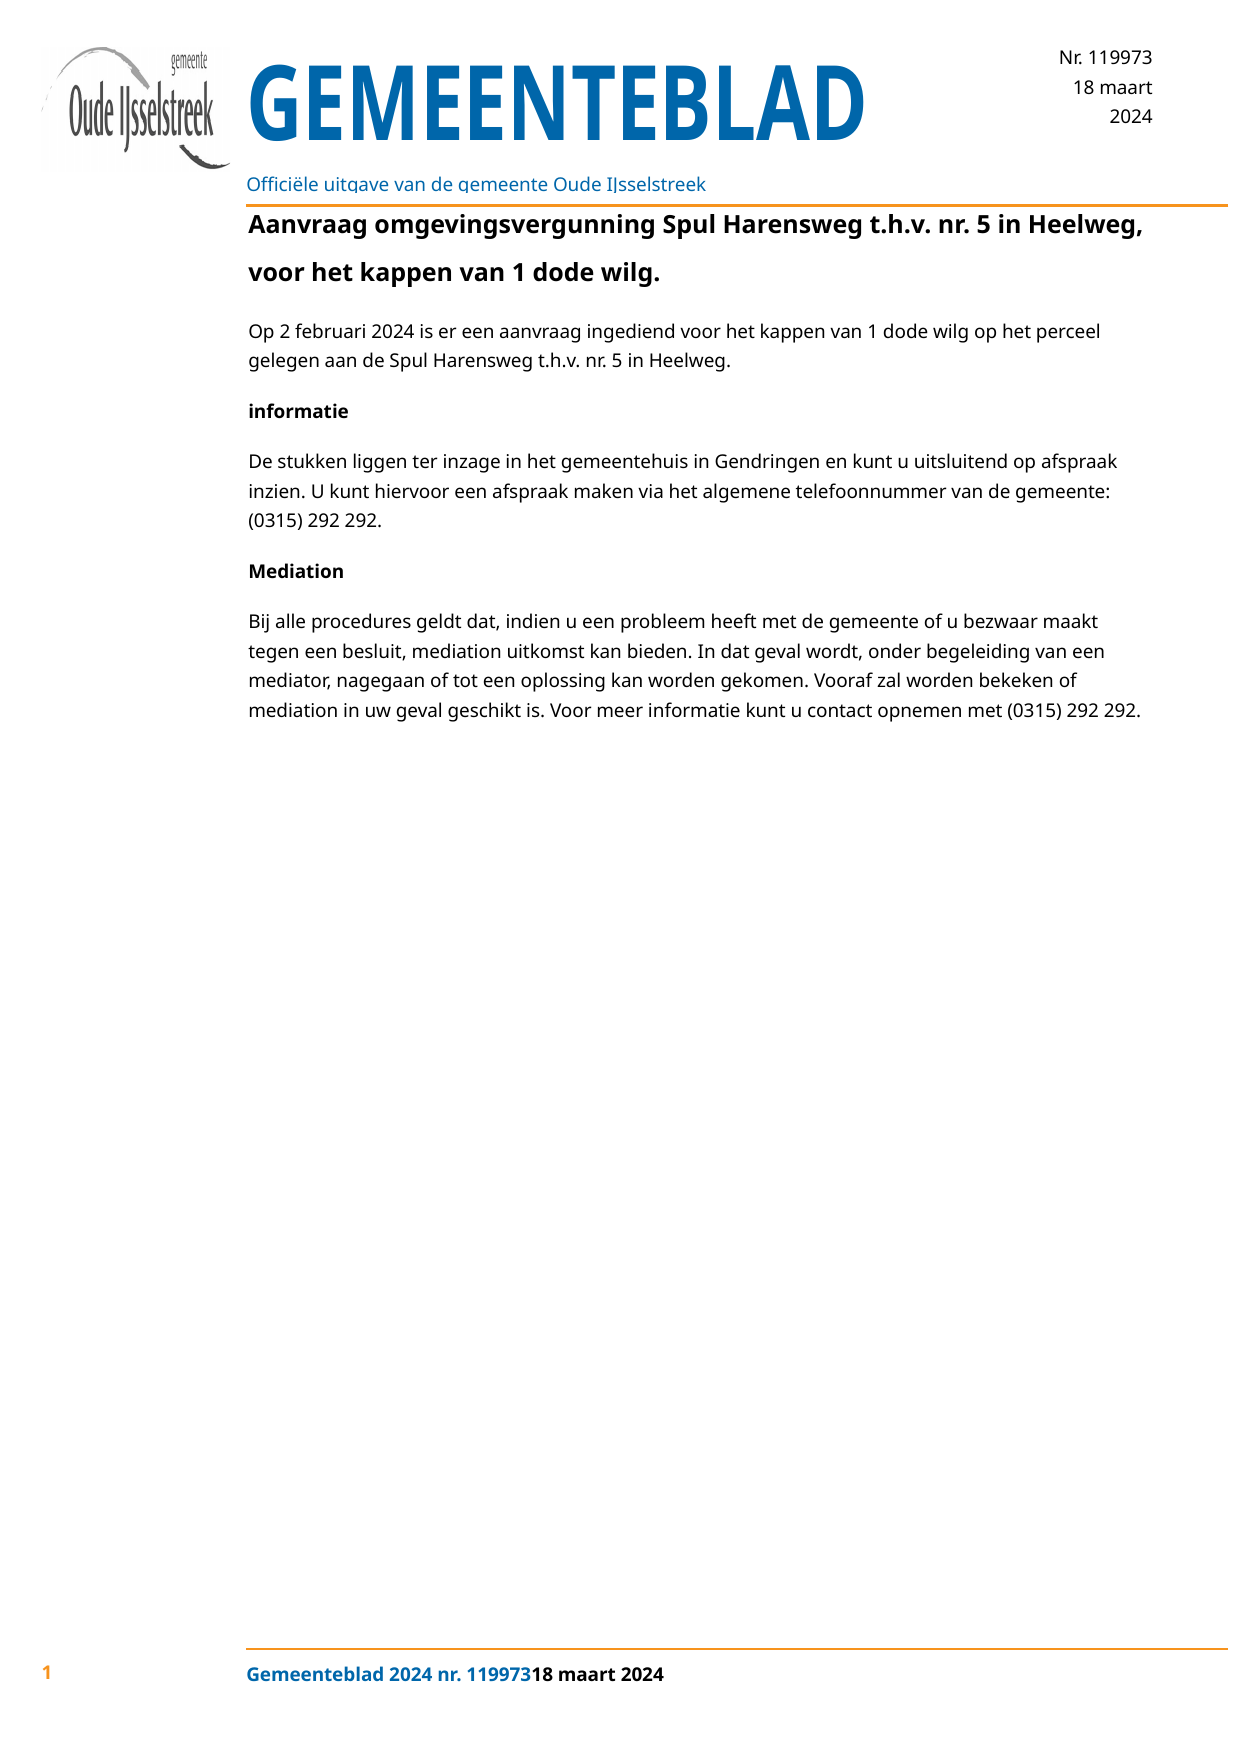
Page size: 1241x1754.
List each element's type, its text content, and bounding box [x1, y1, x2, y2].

text De stukken liggen ter inzage in het gemeentehuis in Gendringen en kunt u uitsluitend op afspraak inzien. U kunt hiervoor een afspraak maken via het algemene telefoonnummer van de gemeente: (0315) 292 292. [248, 448, 1152, 533]
text informatie [248, 398, 1152, 424]
text Op 2 februari 2024 is er een aanvraag ingediend voor het kappen van 1 dode wilg op het perceel gelegen aan de Spul Harensweg t.h.v. nr. 5 in Heelweg. [248, 318, 1152, 373]
picture [41, 47, 231, 172]
text Mediation [248, 558, 1152, 584]
text Aanvraag omgevingsvergunning Spul Harensweg t.h.v. nr. 5 in Heelweg, voor het kappen van 1 dode wilg. [248, 207, 1152, 288]
text Bij alle procedures geldt dat, indien u een probleem heeft met de gemeente of u bezwaar maakt tegen een besluit, mediation uitkomst kan bieden. In dat geval wordt, onder begeleiding van een mediator, nagegaan of tot een oplossing kan worden gekomen. Vooraf zal worden bekeken of mediation in uw geval geschikt is. Voor meer informatie kunt u contact opnemen met (0315) 292 292. [248, 608, 1152, 723]
